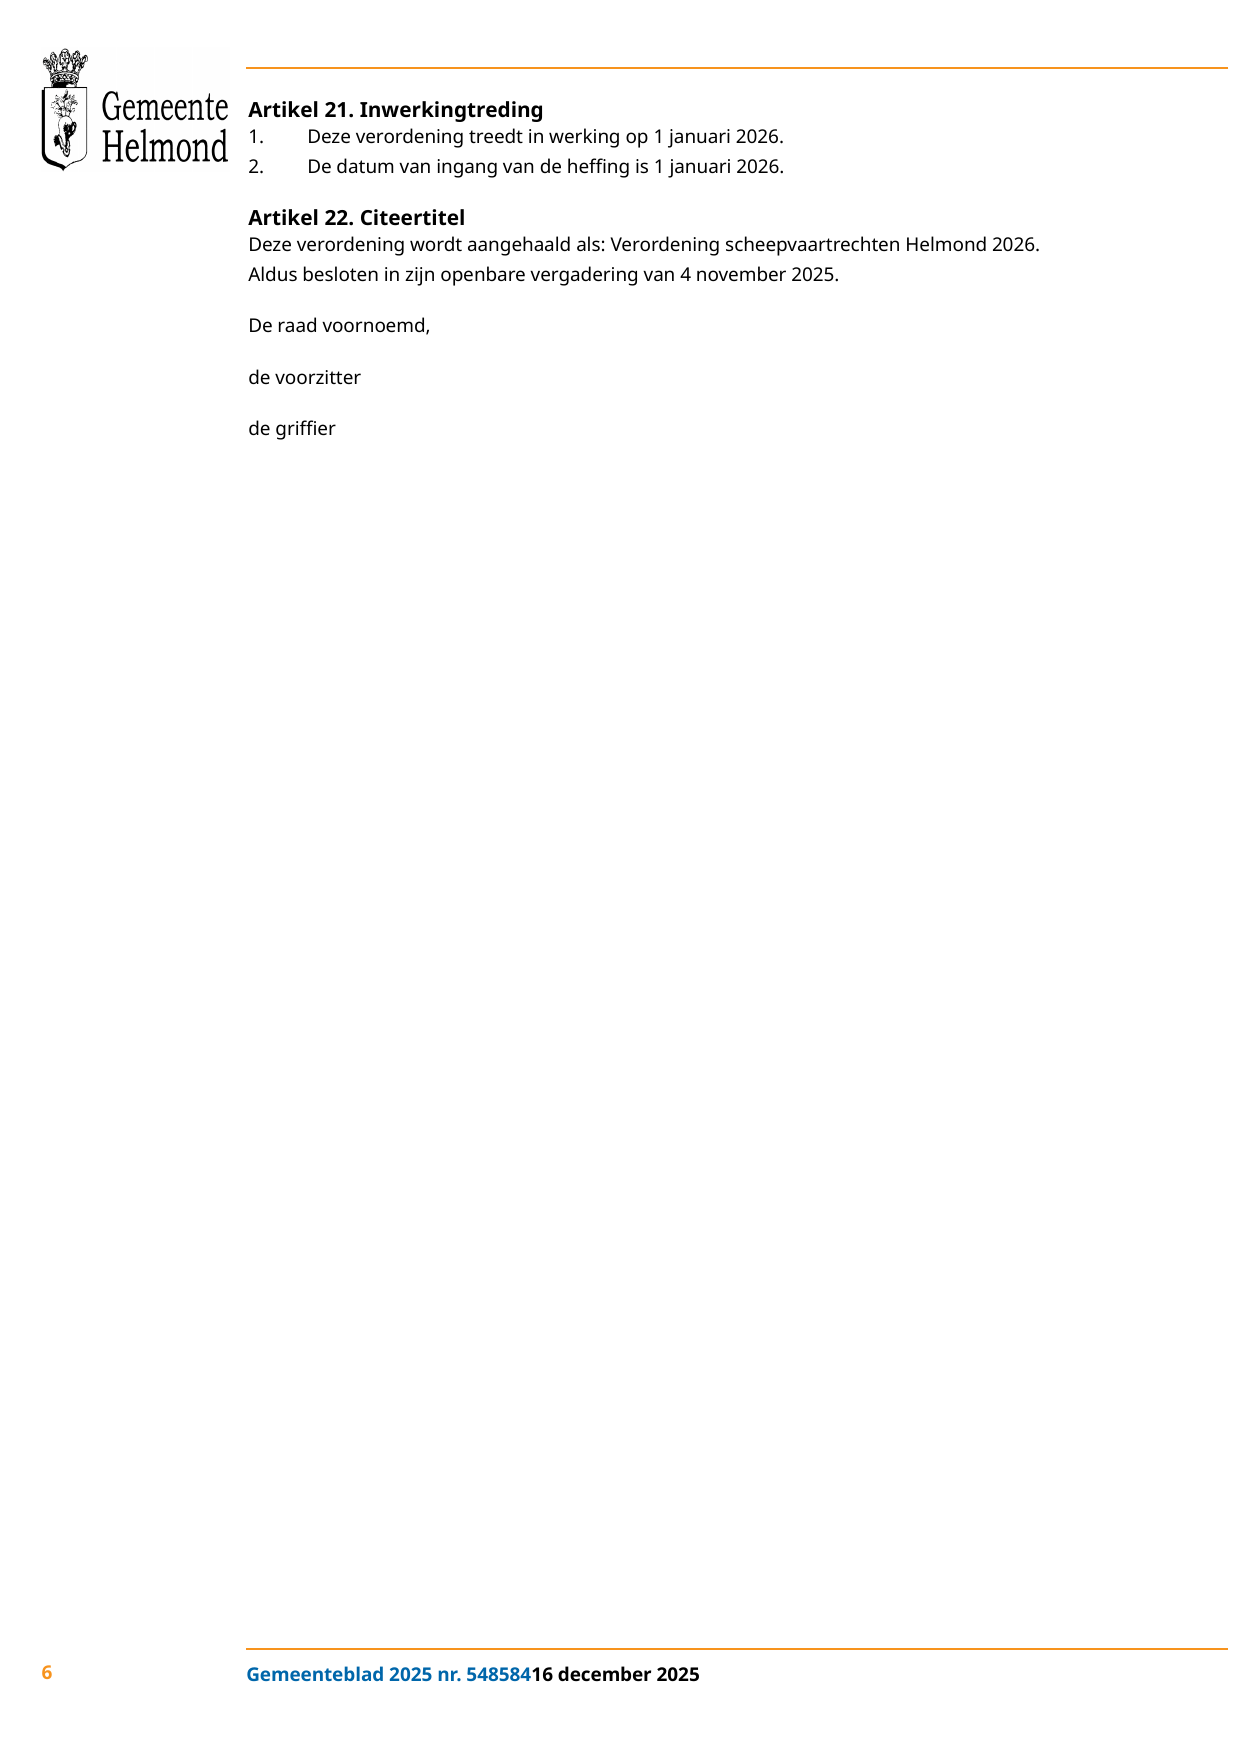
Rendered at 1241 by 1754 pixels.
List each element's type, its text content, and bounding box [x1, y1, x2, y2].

picture [41, 47, 231, 172]
text Artikel 21. Inwerkingtreding [248, 95, 1152, 123]
text Aldus besloten in zijn openbare vergadering van 4 november 2025. [248, 261, 1152, 287]
text Deze verordening wordt aangehaald als: Verordening scheepvaartrechten Helmond 2026. [248, 232, 1152, 257]
list Deze verordening treedt in werking op 1 januari 2026. [248, 123, 1152, 149]
text Artikel 22. Citeertitel [248, 203, 1152, 232]
text de voorzitter [248, 364, 1152, 390]
list De datum van ingang van de heffing is 1 januari 2026. [248, 153, 1152, 178]
text de griffier [248, 416, 1152, 441]
text De raad voornoemd, [248, 313, 1152, 338]
